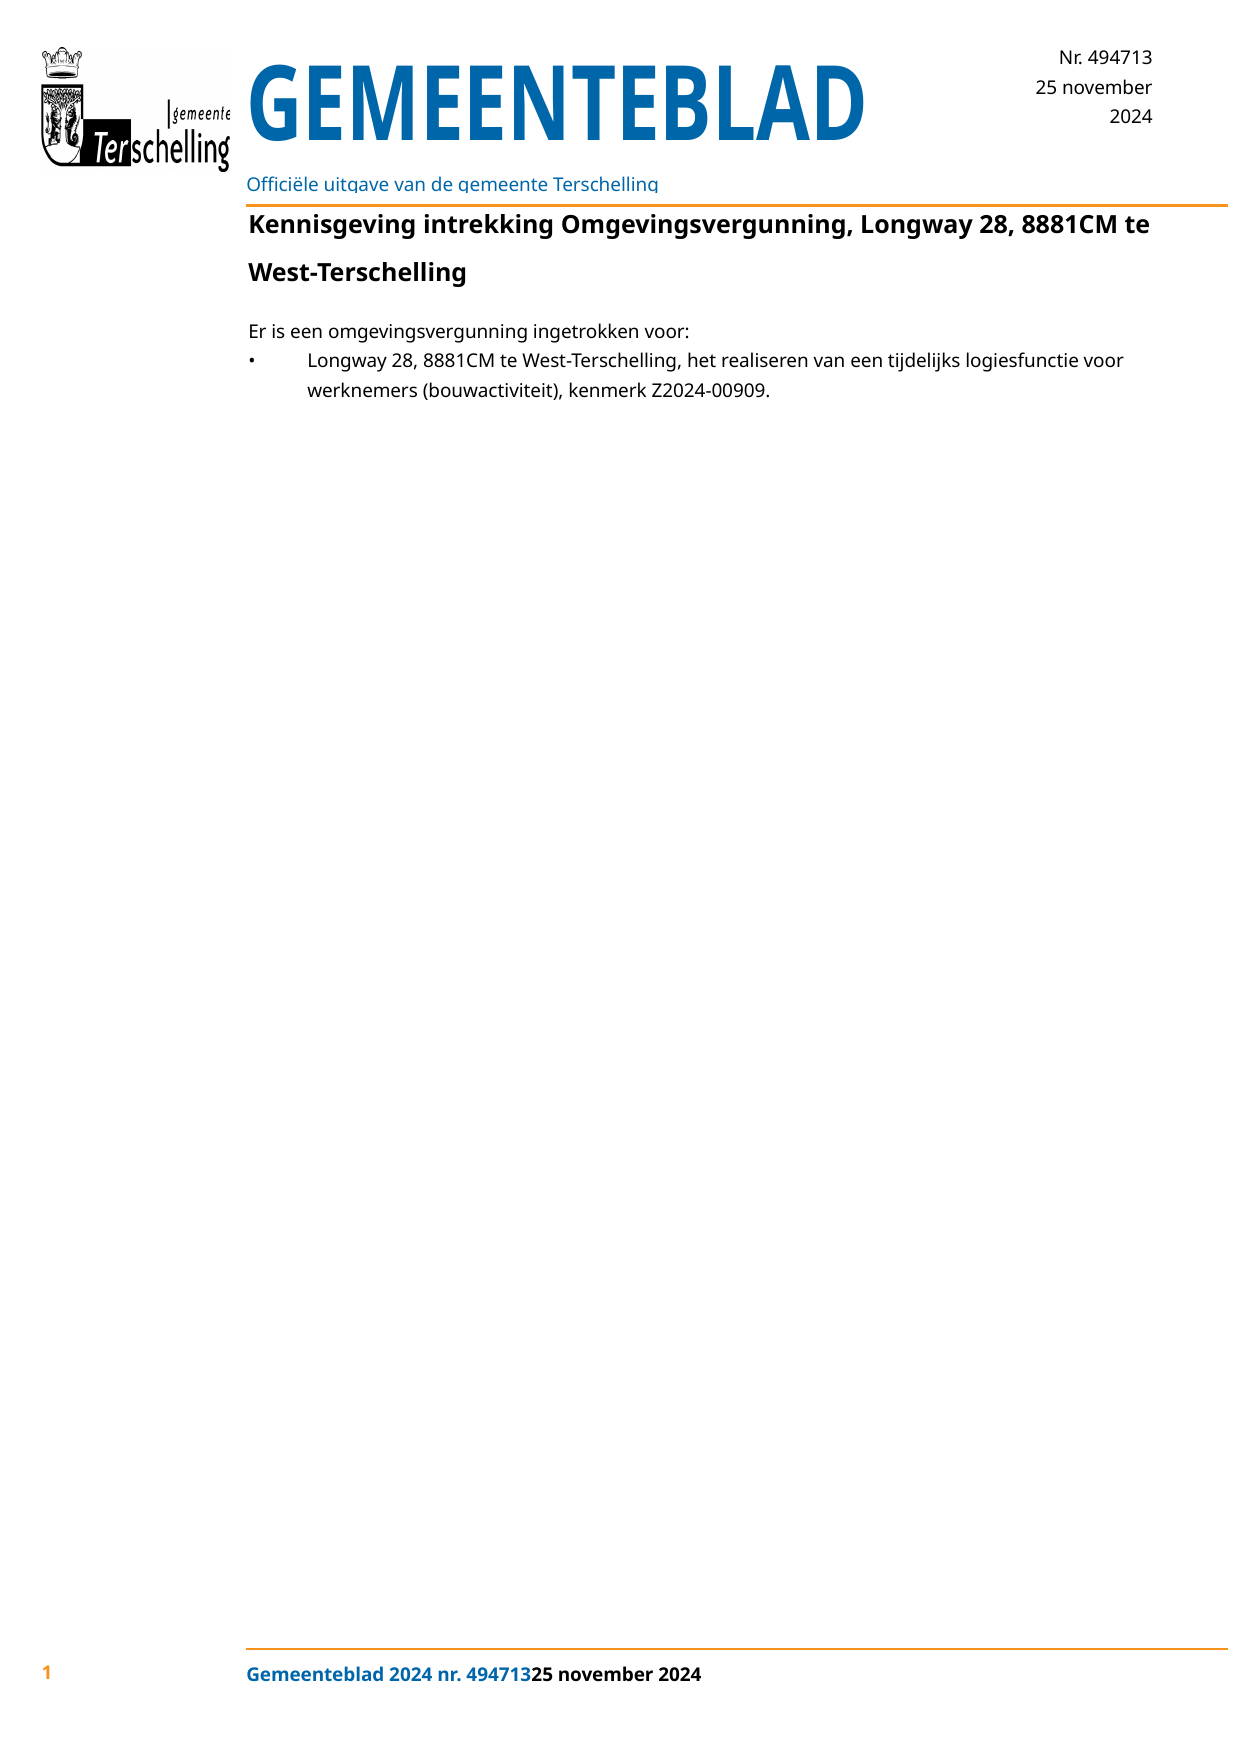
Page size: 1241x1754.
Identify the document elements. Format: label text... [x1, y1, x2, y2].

text Kennisgeving intrekking Omgevingsvergunning, Longway 28, 8881CM te West-Terschelling [248, 207, 1152, 288]
list Longway 28, 8881CM te West-Terschelling, het realiseren van een tijdelijks logiesfunctie voor werknemers (bouwactiviteit), kenmerk Z2024-00909. [248, 347, 1152, 403]
text Er is een omgevingsvergunning ingetrokken voor: [248, 318, 1152, 344]
picture [41, 47, 231, 172]
